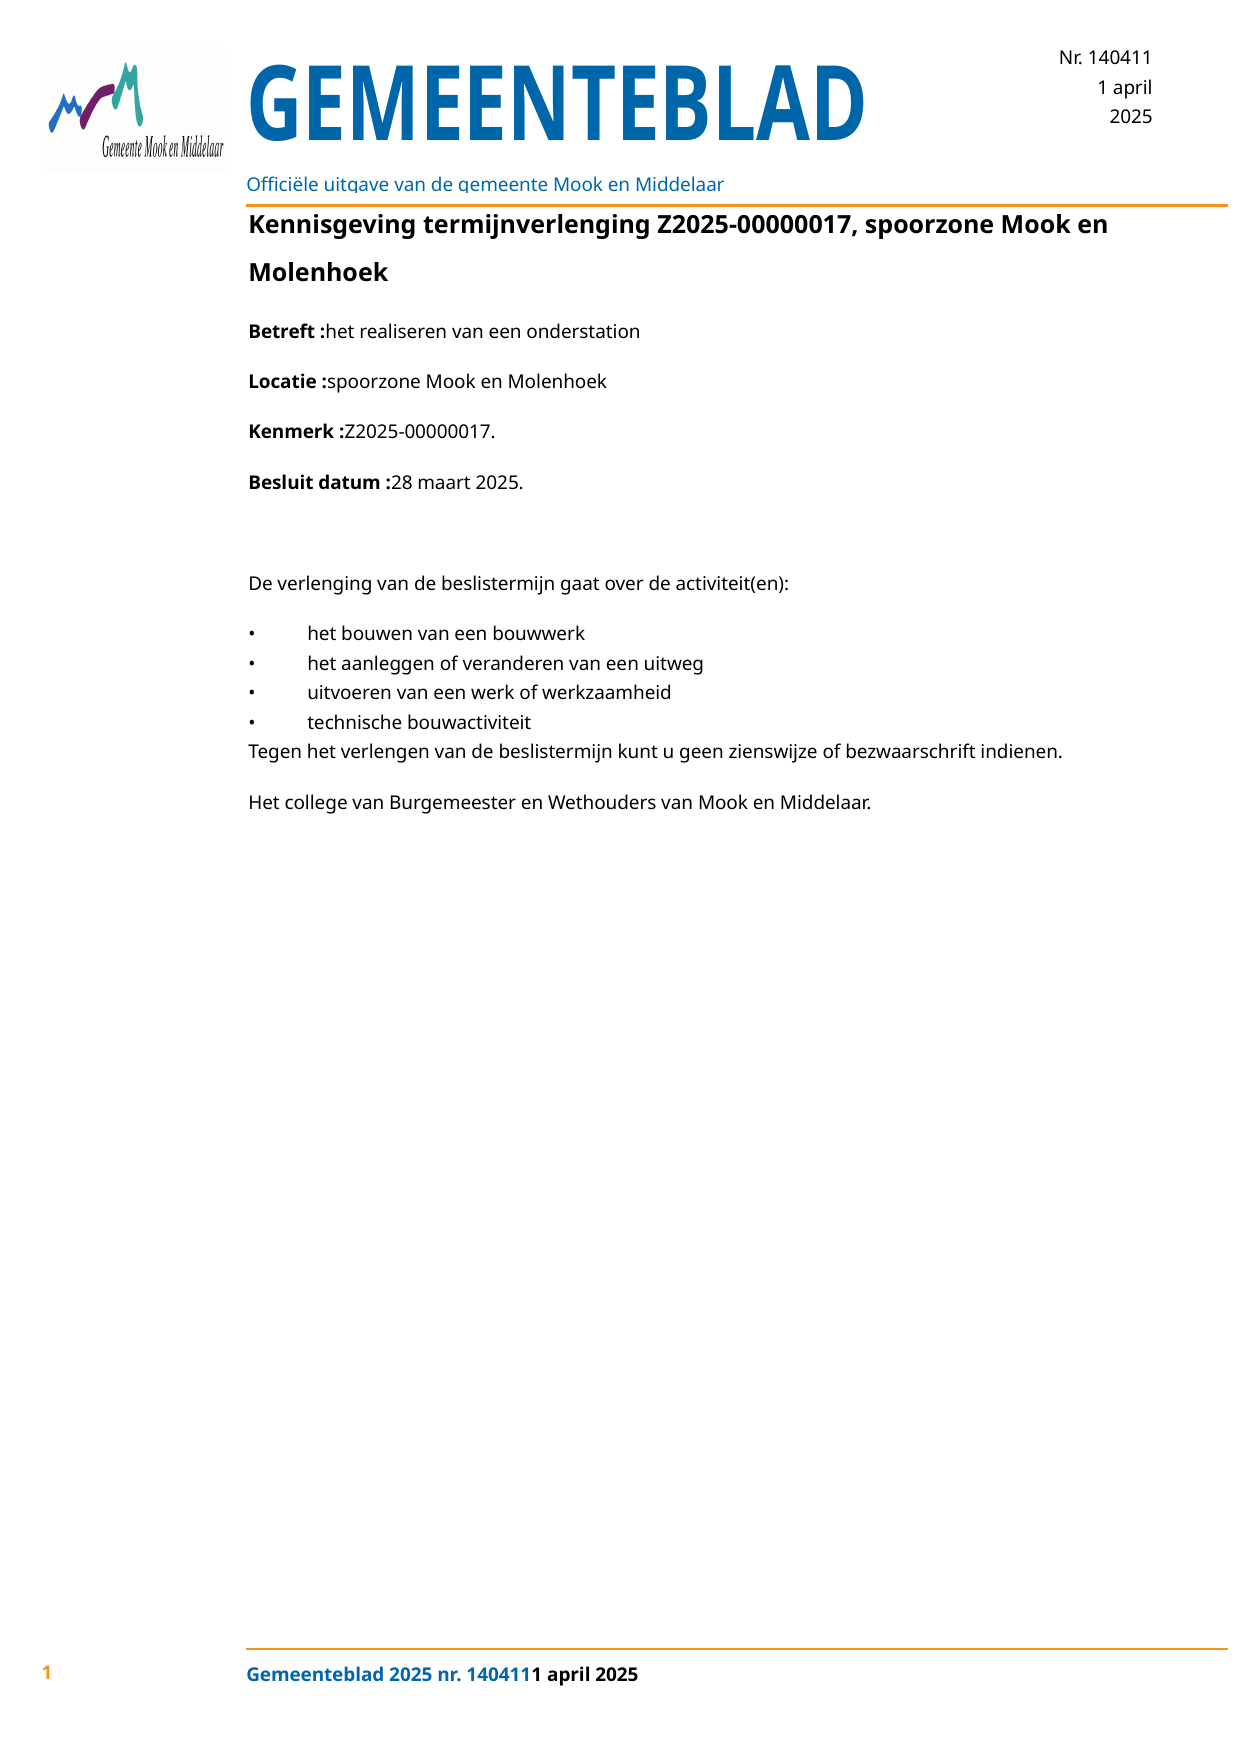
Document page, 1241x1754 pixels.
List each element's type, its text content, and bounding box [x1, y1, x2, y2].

list uitvoeren van een werk of werkzaamheid [248, 679, 1152, 705]
text Betreft :het realiseren van een onderstation [248, 318, 1152, 344]
list het aanleggen of veranderen van een uitweg [248, 650, 1152, 676]
text De verlenging van de beslistermijn gaat over de activiteit(en): [248, 570, 1152, 596]
text Locatie :spoorzone Mook en Molenhoek [248, 368, 1152, 394]
picture [41, 47, 231, 172]
list het bouwen van een bouwwerk [248, 620, 1152, 646]
list technische bouwactiviteit [248, 709, 1152, 735]
text Tegen het verlengen van de beslistermijn kunt u geen zienswijze of bezwaarschrift indienen. [248, 739, 1152, 764]
text Besluit datum :28 maart 2025. [248, 469, 1152, 495]
text Kenmerk :Z2025-00000017. [248, 419, 1152, 444]
text Het college van Burgemeester en Wethouders van Mook en Middelaar. [248, 789, 1152, 815]
text Kennisgeving termijnverlenging Z2025-00000017, spoorzone Mook en Molenhoek [248, 207, 1152, 288]
